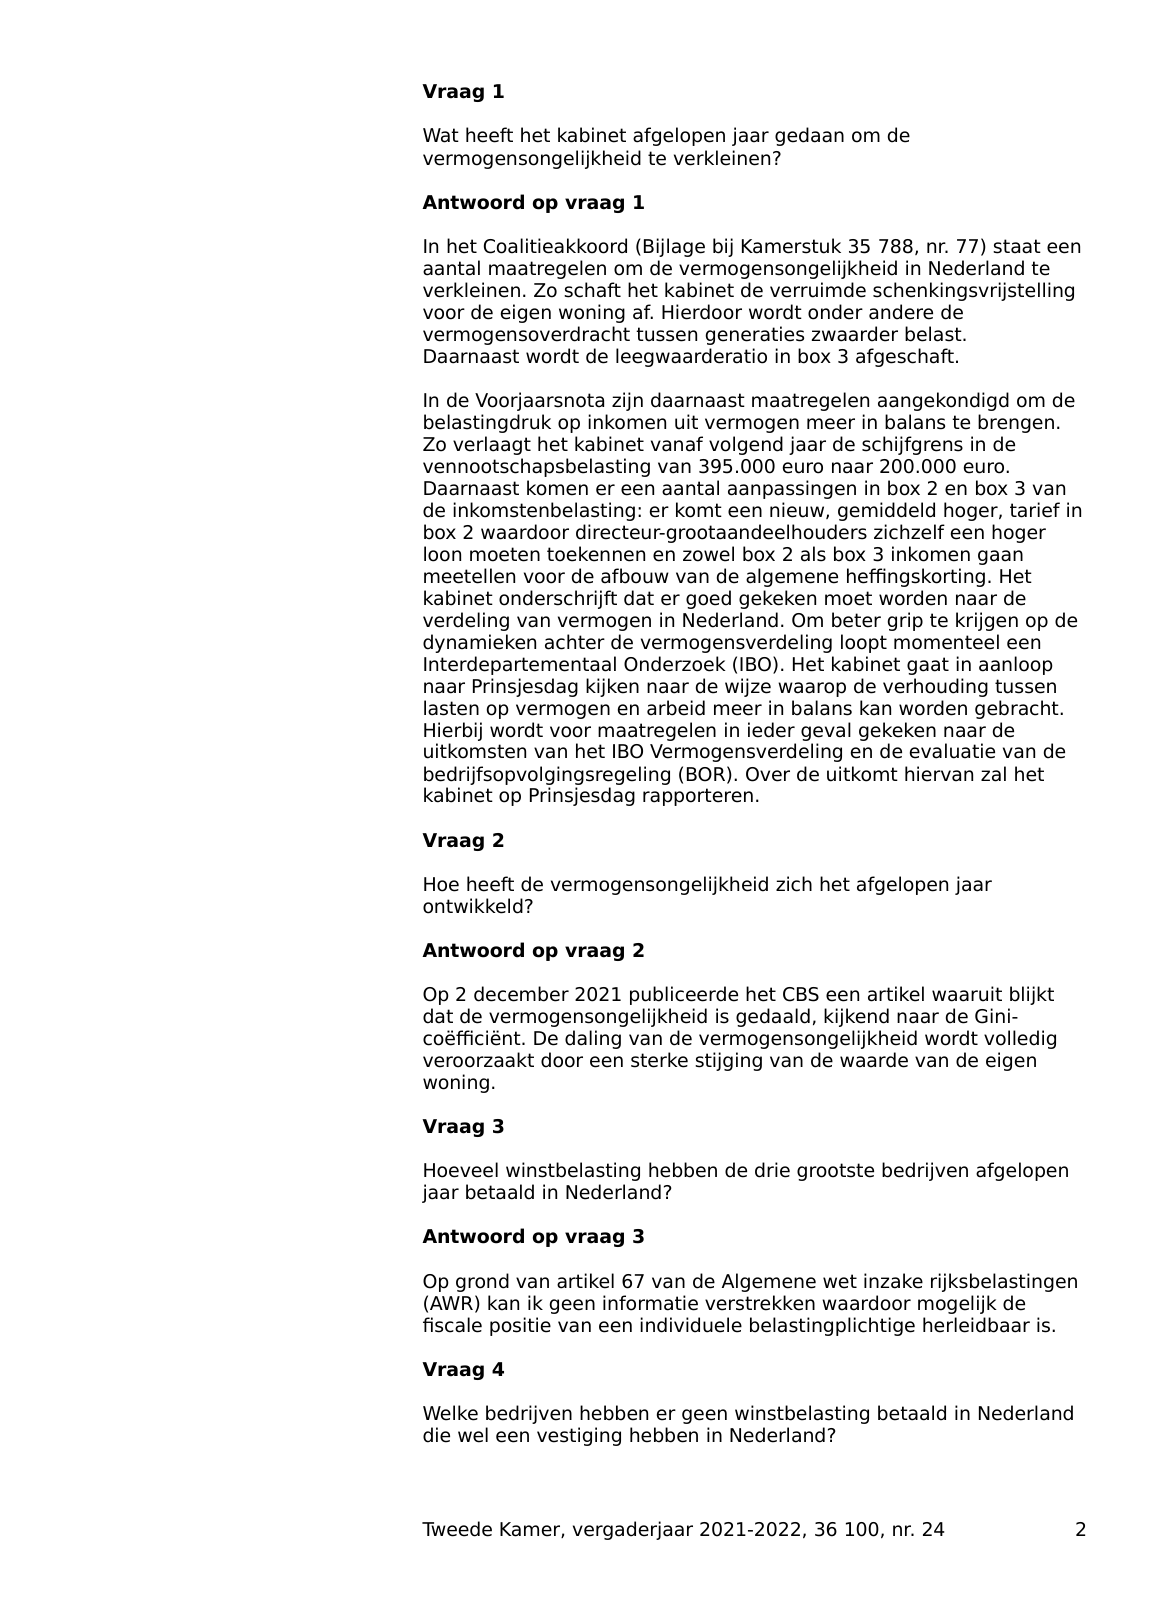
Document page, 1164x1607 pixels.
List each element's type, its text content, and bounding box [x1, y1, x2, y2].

text In de Voorjaarsnota zijn daarnaast maatregelen aangekondigd om de belastingdruk op inkomen uit vermogen meer in balans te brengen. Zo verlaagt het kabinet vanaf volgend jaar de schijfgrens in de vennootschapsbelasting van 395.000 euro naar 200.000 euro. Daarnaast komen er een aantal aanpassingen in box 2 en box 3 van de inkomstenbelasting: er komt een nieuw, gemiddeld hoger, tarief in box 2 waardoor directeur-grootaandeelhouders zichzelf een hoger loon moeten toekennen en zowel box 2 als box 3 inkomen gaan meetellen voor de afbouw van de algemene heffingskorting. Het kabinet onderschrijft dat er goed gekeken moet worden naar de verdeling van vermogen in Nederland. Om beter grip te krijgen op de dynamieken achter de vermogensverdeling loopt momenteel een Interdepartementaal Onderzoek (IBO). Het kabinet gaat in aanloop naar Prinsjesdag kijken naar de wijze waarop de verhouding tussen lasten op vermogen en arbeid meer in balans kan worden gebracht. Hierbij wordt voor maatregelen in ieder geval gekeken naar de uitkomsten van het IBO Vermogensverdeling en de evaluatie van de bedrijfsopvolgingsregeling (BOR). Over de uitkomt hiervan zal het kabinet op Prinsjesdag rapporteren. [422, 390, 1087, 807]
text In het Coalitieakkoord (Bijlage bij Kamerstuk 35 788, nr. 77) staat een aantal maatregelen om de vermogensongelijkheid in Nederland te verkleinen. Zo schaft het kabinet de verruimde schenkingsvrijstelling voor de eigen woning af. Hierdoor wordt onder andere de vermogensoverdracht tussen generaties zwaarder belast. [422, 236, 1087, 346]
text Welke bedrijven hebben er geen winstbelasting betaald in Nederland die wel een vestiging hebben in Nederland? [422, 1403, 1087, 1447]
subtitle Vraag 2 [422, 829, 1087, 852]
text Daarnaast wordt de leegwaarderatio in box 3 afgeschaft. [422, 346, 1087, 368]
subtitle Vraag 3 [422, 1116, 1087, 1138]
subtitle Antwoord op vraag 3 [422, 1226, 1087, 1248]
text Wat heeft het kabinet afgelopen jaar gedaan om de vermogensongelijkheid te verkleinen? [422, 125, 1087, 169]
text Op 2 december 2021 publiceerde het CBS een artikel waaruit blijkt dat de vermogensongelijkheid is gedaald, kijkend naar de Gini-coëfficiënt. De daling van de vermogensongelijkheid wordt volledig veroorzaakt door een sterke stijging van de waarde van de eigen woning. [422, 984, 1087, 1094]
subtitle Antwoord op vraag 2 [422, 940, 1087, 962]
text Hoe heeft de vermogensongelijkheid zich het afgelopen jaar ontwikkeld? [422, 874, 1087, 918]
subtitle Vraag 1 [422, 81, 1087, 103]
subtitle Vraag 4 [422, 1359, 1087, 1381]
text Op grond van artikel 67 van de Algemene wet inzake rijksbelastingen (AWR) kan ik geen informatie verstrekken waardoor mogelijk de fiscale positie van een individuele belastingplichtige herleidbaar is. [422, 1271, 1087, 1337]
subtitle Antwoord op vraag 1 [422, 192, 1087, 213]
text Hoeveel winstbelasting hebben de drie grootste bedrijven afgelopen jaar betaald in Nederland? [422, 1160, 1087, 1204]
